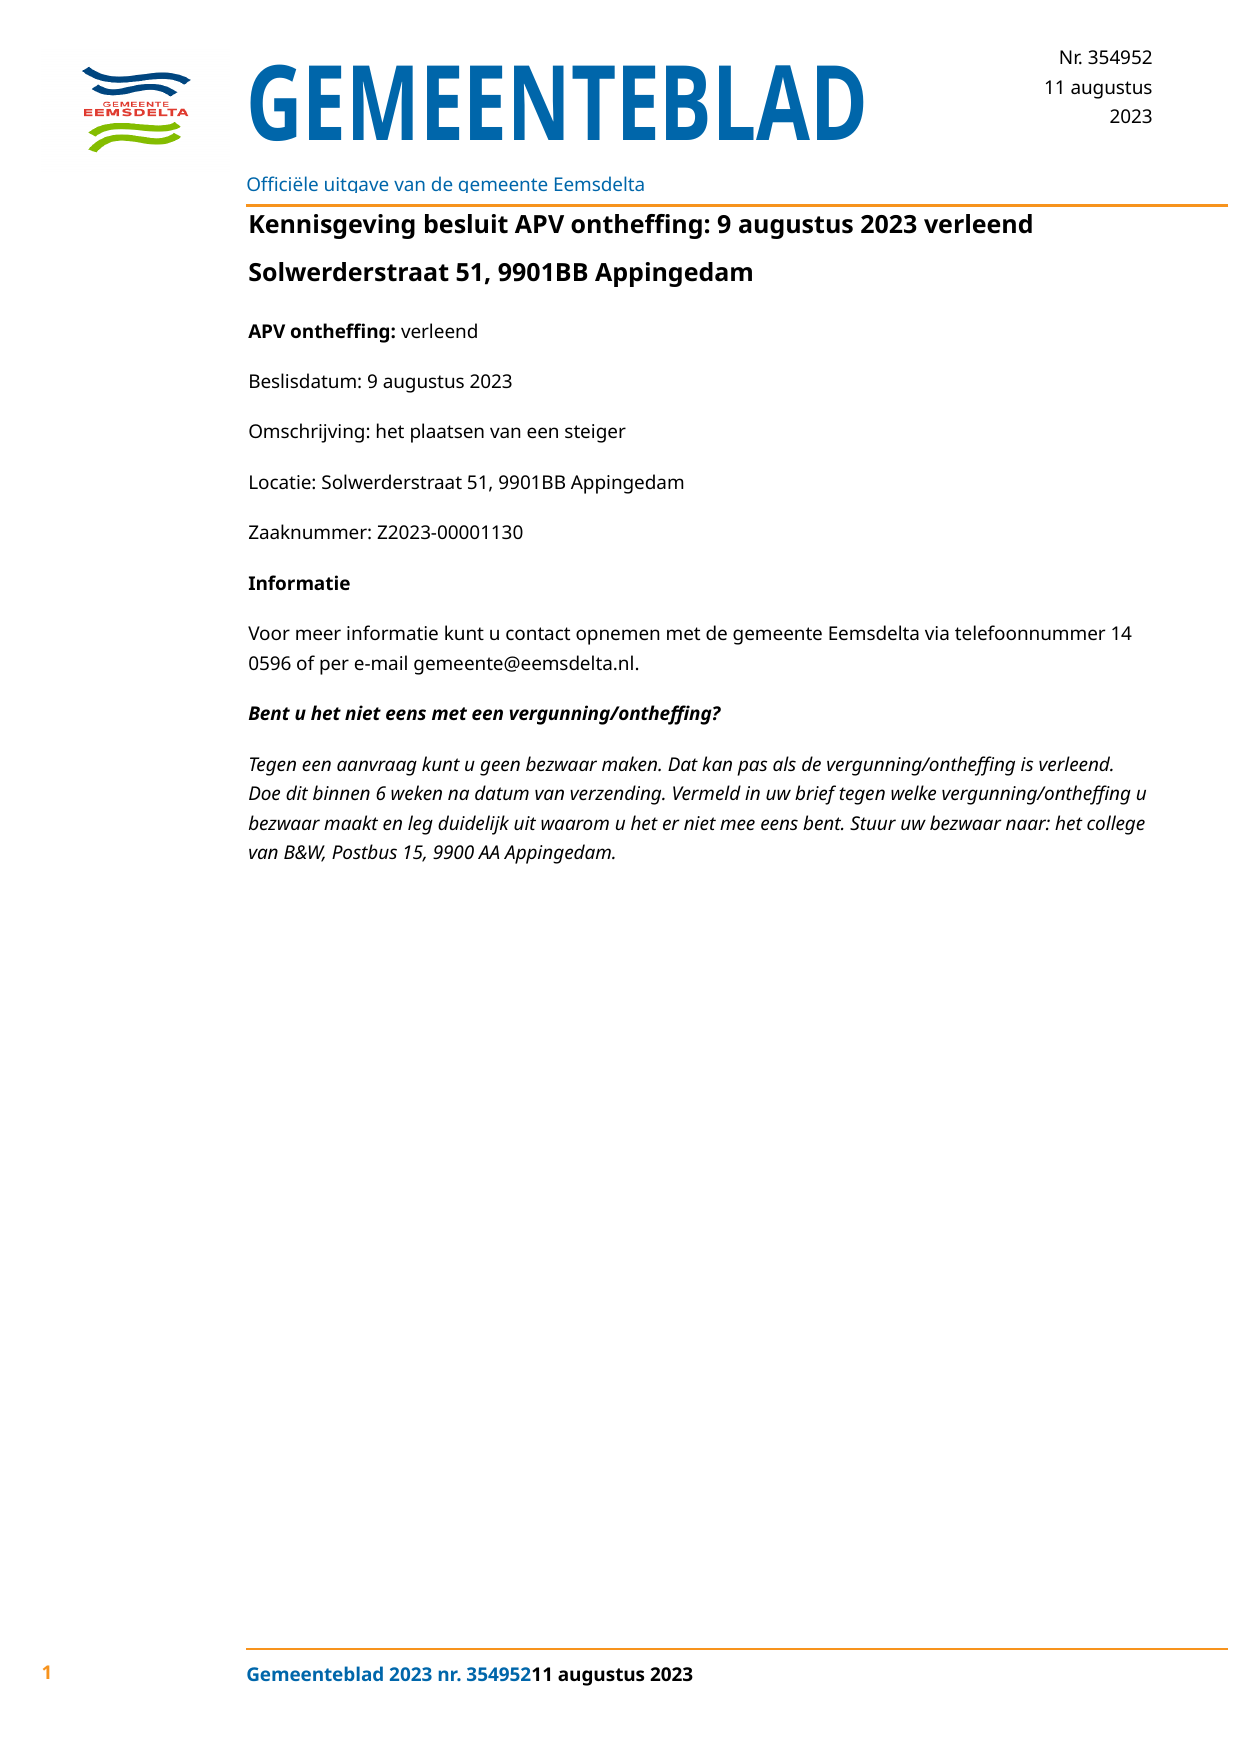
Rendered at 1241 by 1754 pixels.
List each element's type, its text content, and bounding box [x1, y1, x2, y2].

text Locatie: Solwerderstraat 51, 9901BB Appingedam [248, 469, 1152, 495]
text Kennisgeving besluit APV ontheffing: 9 augustus 2023 verleend Solwerderstraat 51, 9901BB Appingedam [248, 207, 1152, 288]
text Beslisdatum: 9 augustus 2023 [248, 368, 1152, 394]
text Bent u het niet eens met een vergunning/ontheffing? [248, 700, 1152, 726]
picture [41, 47, 231, 172]
text Tegen een aanvraag kunt u geen bezwaar maken. Dat kan pas als de vergunning/ontheffing is verleend. Doe dit binnen 6 weken na datum van verzending. Vermeld in uw brief tegen welke vergunning/ontheffing u bezwaar maakt en leg duidelijk uit waarom u het er niet mee eens bent. Stuur uw bezwaar naar: het college van B&W, Postbus 15, 9900 AA Appingedam. [248, 751, 1152, 865]
text Voor meer informatie kunt u contact opnemen met de gemeente Eemsdelta via telefoonnummer 14 0596 of per e-mail gemeente@eemsdelta.nl. [248, 620, 1152, 676]
text Informatie [248, 570, 1152, 596]
text Zaaknummer: Z2023-00001130 [248, 519, 1152, 545]
text Omschrijving: het plaatsen van een steiger [248, 419, 1152, 444]
text APV ontheffing: verleend [248, 318, 1152, 344]
